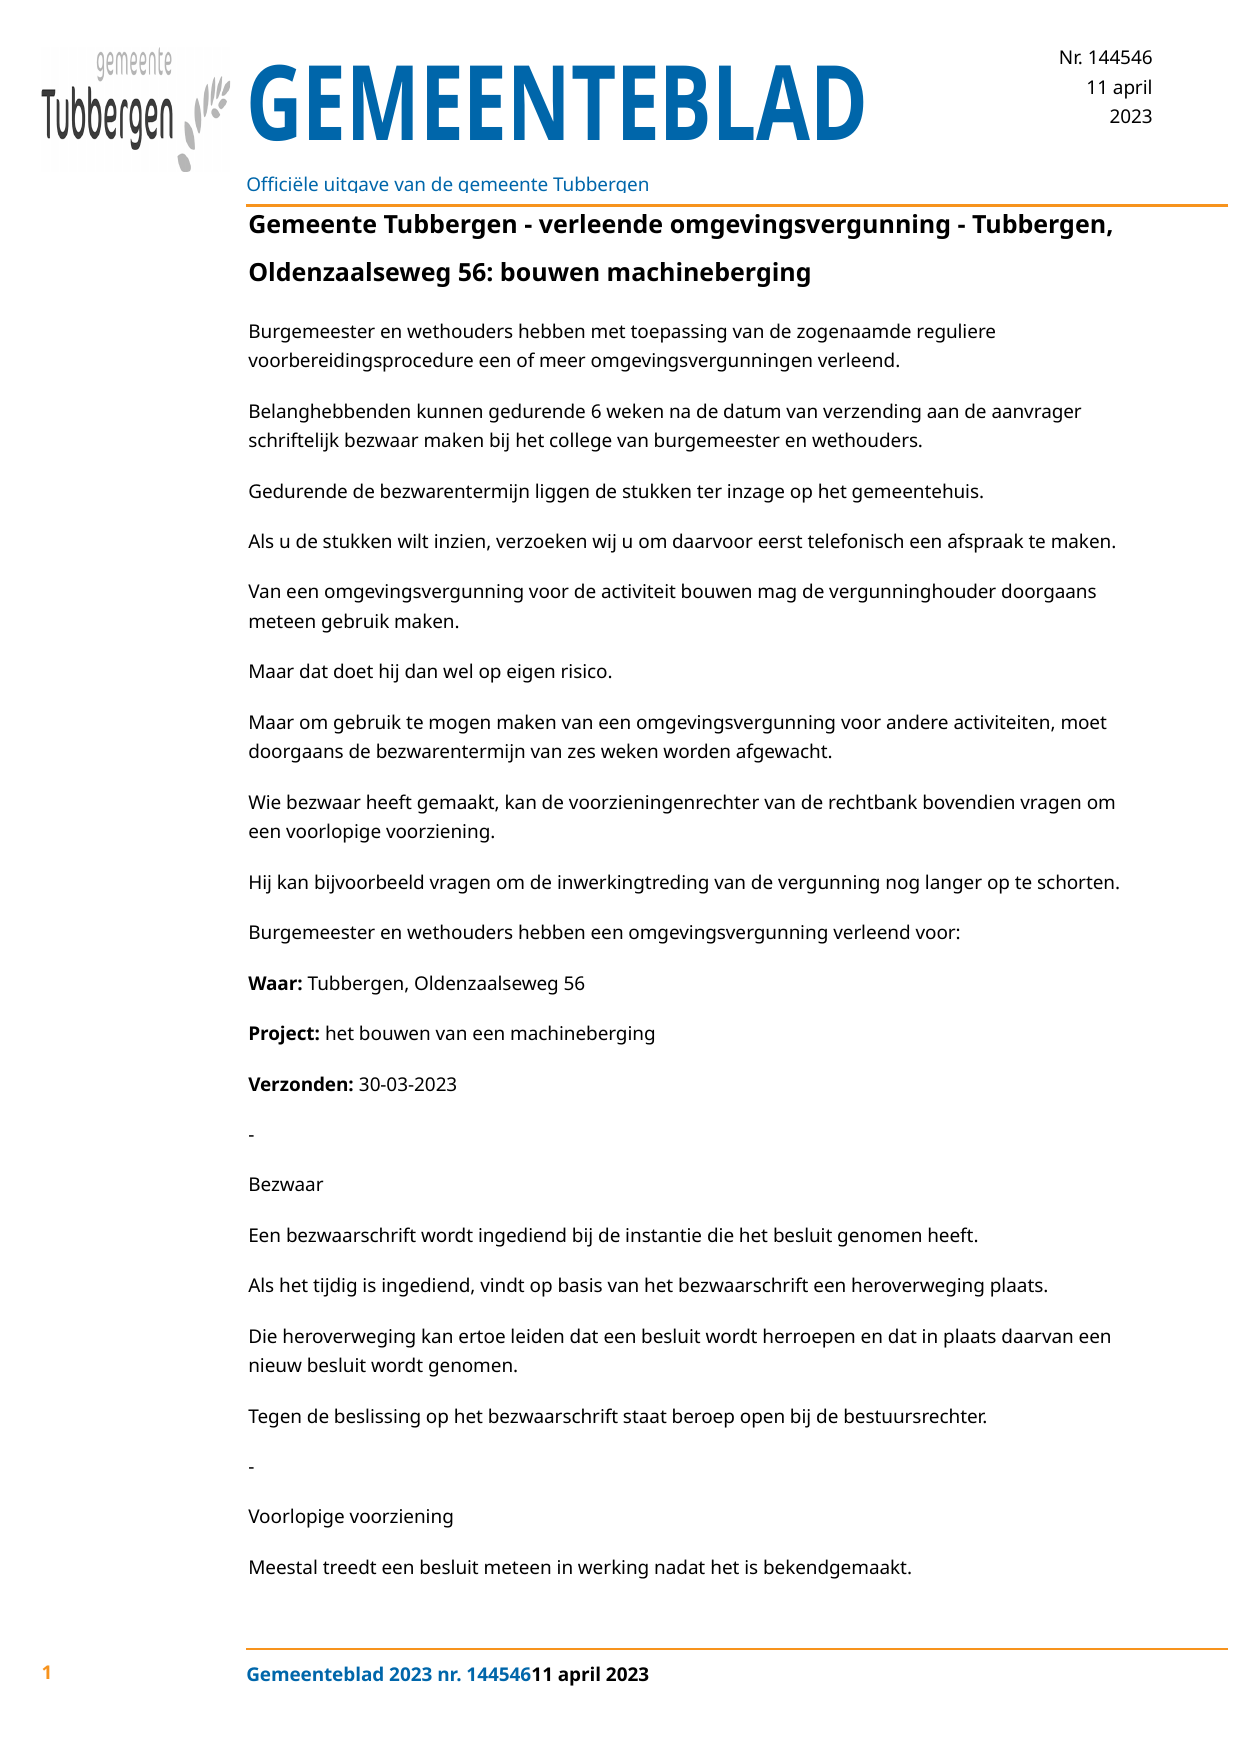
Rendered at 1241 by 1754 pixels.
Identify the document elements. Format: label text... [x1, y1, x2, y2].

text Waar: Tubbergen, Oldenzaalseweg 56 [248, 970, 1152, 996]
text Project: het bouwen van een machineberging [248, 1020, 1152, 1046]
picture [41, 47, 231, 172]
text Bezwaar [248, 1172, 1152, 1197]
text Maar dat doet hij dan wel op eigen risico. [248, 659, 1152, 684]
text - [248, 1453, 1152, 1479]
text Als het tijdig is ingediend, vindt op basis van het bezwaarschrift een heroverweging plaats. [248, 1272, 1152, 1298]
text - [248, 1121, 1152, 1147]
text Hij kan bijvoorbeeld vragen om de inwerkingtreding van de vergunning nog langer op te schorten. [248, 869, 1152, 895]
text Die heroverweging kan ertoe leiden dat een besluit wordt herroepen en dat in plaats daarvan een nieuw besluit wordt genomen. [248, 1323, 1152, 1378]
text Tegen de beslissing op het bezwaarschrift staat beroep open bij de bestuursrechter. [248, 1403, 1152, 1429]
text Burgemeester en wethouders hebben met toepassing van de zogenaamde reguliere voorbereidingsprocedure een of meer omgevingsvergunningen verleend. [248, 318, 1152, 373]
text Gedurende de bezwarentermijn liggen de stukken ter inzage op het gemeentehuis. [248, 478, 1152, 504]
text Voorlopige voorziening [248, 1504, 1152, 1529]
text Burgemeester en wethouders hebben een omgevingsvergunning verleend voor: [248, 919, 1152, 945]
text Gemeente Tubbergen - verleende omgevingsvergunning - Tubbergen, Oldenzaalseweg 56: bouwen machineberging [248, 207, 1152, 288]
text Van een omgevingsvergunning voor de activiteit bouwen mag de vergunninghouder doorgaans meteen gebruik maken. [248, 579, 1152, 634]
text Wie bezwaar heeft gemaakt, kan de voorzieningenrechter van de rechtbank bovendien vragen om een voorlopige voorziening. [248, 789, 1152, 844]
text Een bezwaarschrift wordt ingediend bij de instantie die het besluit genomen heeft. [248, 1222, 1152, 1248]
text Belanghebbenden kunnen gedurende 6 weken na de datum van verzending aan de aanvrager schriftelijk bezwaar maken bij het college van burgemeester en wethouders. [248, 398, 1152, 453]
text Verzonden: 30-03-2023 [248, 1071, 1152, 1097]
text Meestal treedt een besluit meteen in werking nadat het is bekendgemaakt. [248, 1554, 1152, 1580]
text Als u de stukken wilt inzien, verzoeken wij u om daarvoor eerst telefonisch een afspraak te maken. [248, 528, 1152, 554]
text Maar om gebruik te mogen maken van een omgevingsvergunning voor andere activiteiten, moet doorgaans de bezwarentermijn van zes weken worden afgewacht. [248, 709, 1152, 764]
